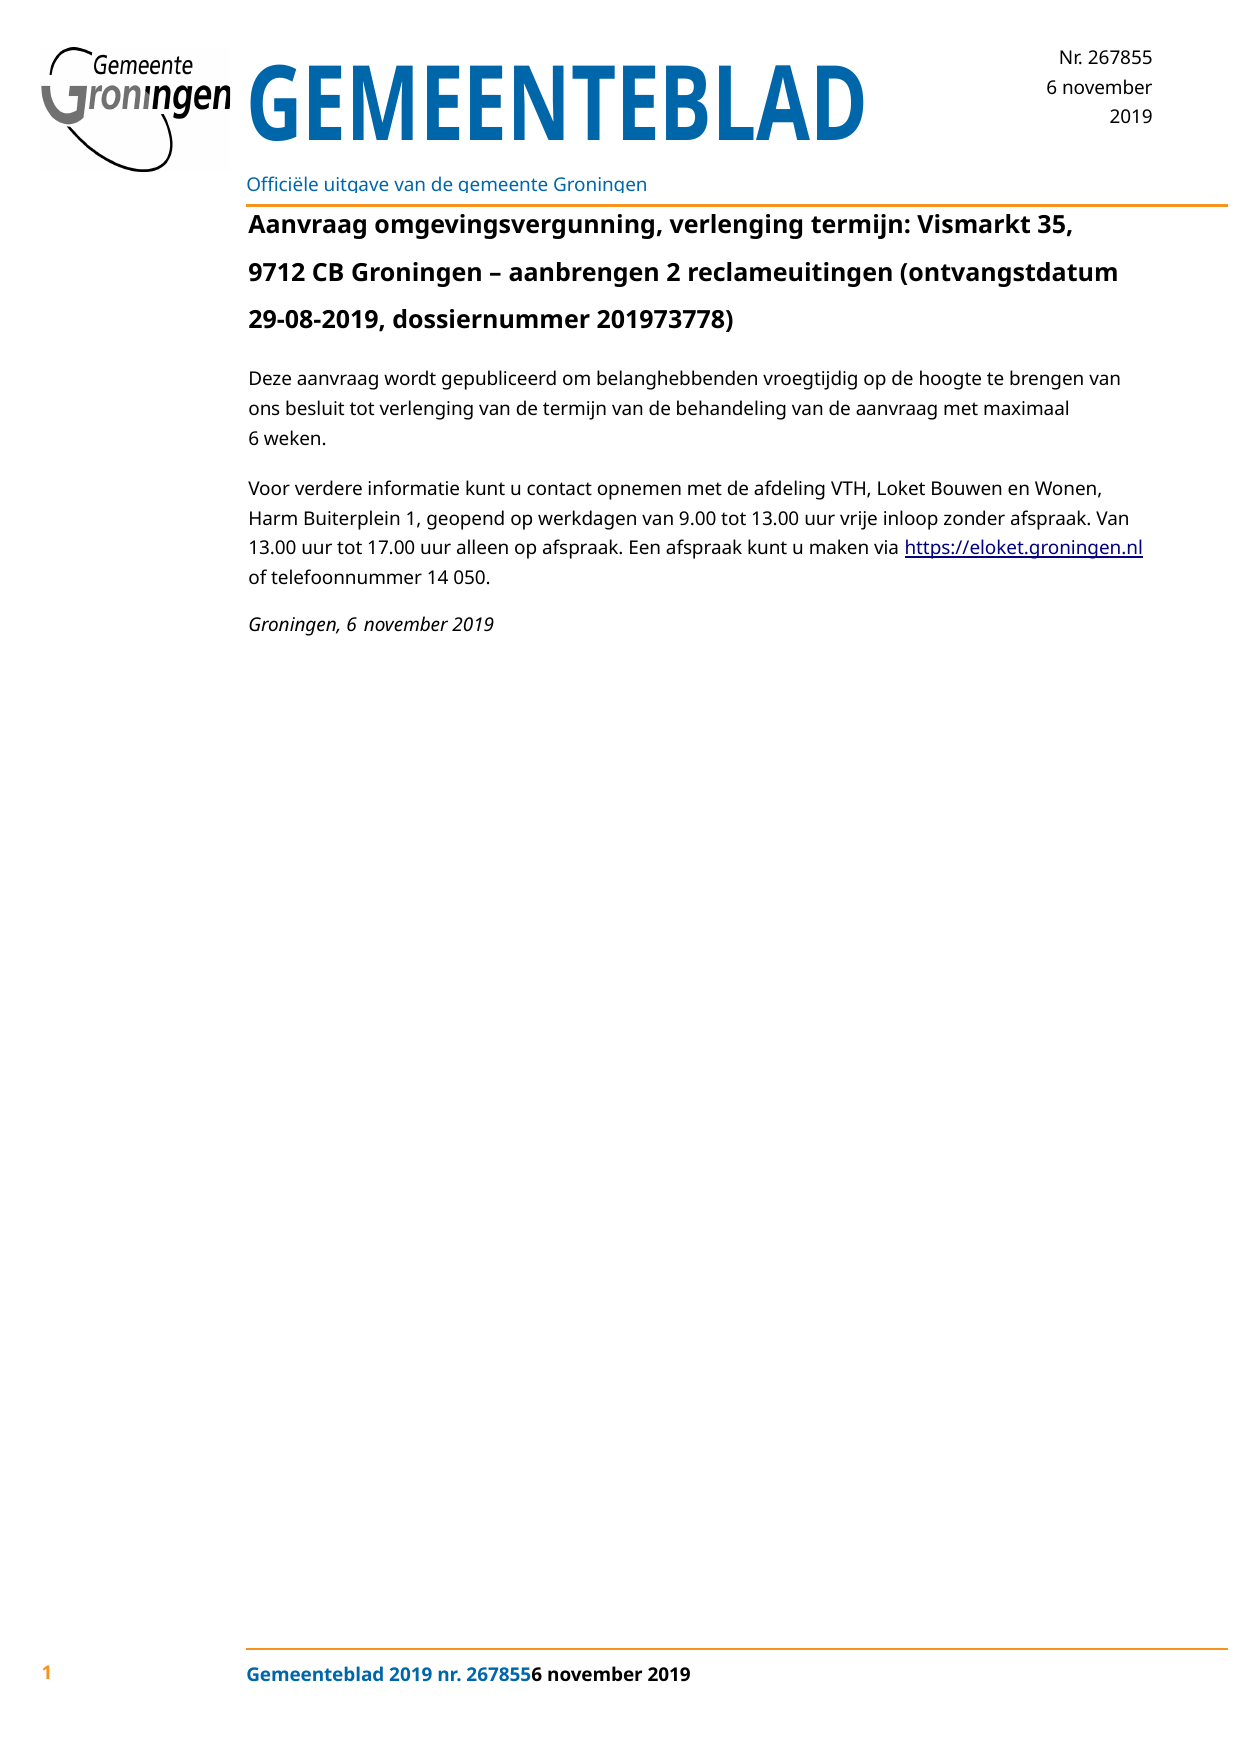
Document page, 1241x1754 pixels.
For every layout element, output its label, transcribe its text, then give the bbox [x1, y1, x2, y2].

text Aanvraag omgevingsvergunning, verlenging termijn: Vismarkt 35, 9712 CB Groningen – aanbrengen 2 reclameuitingen (ontvangstdatum 29-08-2019, dossiernummer 201973778) [248, 207, 1152, 336]
text Deze aanvraag wordt gepubliceerd om belanghebbenden vroegtijdig op de hoogte te brengen van ons besluit tot verlenging van de termijn van de behandeling van de aanvraag met maximaal 6 weken. [248, 366, 1152, 450]
picture [41, 47, 231, 172]
text Voor verdere informatie kunt u contact opnemen met de afdeling VTH, Loket Bouwen en Wonen, Harm Buiterplein 1, geopend op werkdagen van 9.00 tot 13.00 uur vrije inloop zonder afspraak. Van 13.00 uur tot 17.00 uur alleen op afspraak. Een afspraak kunt u maken via https://eloket.groningen.nl of telefoonnummer 14 050. [248, 475, 1152, 589]
text Groningen, 6 november 2019 [248, 612, 1152, 637]
